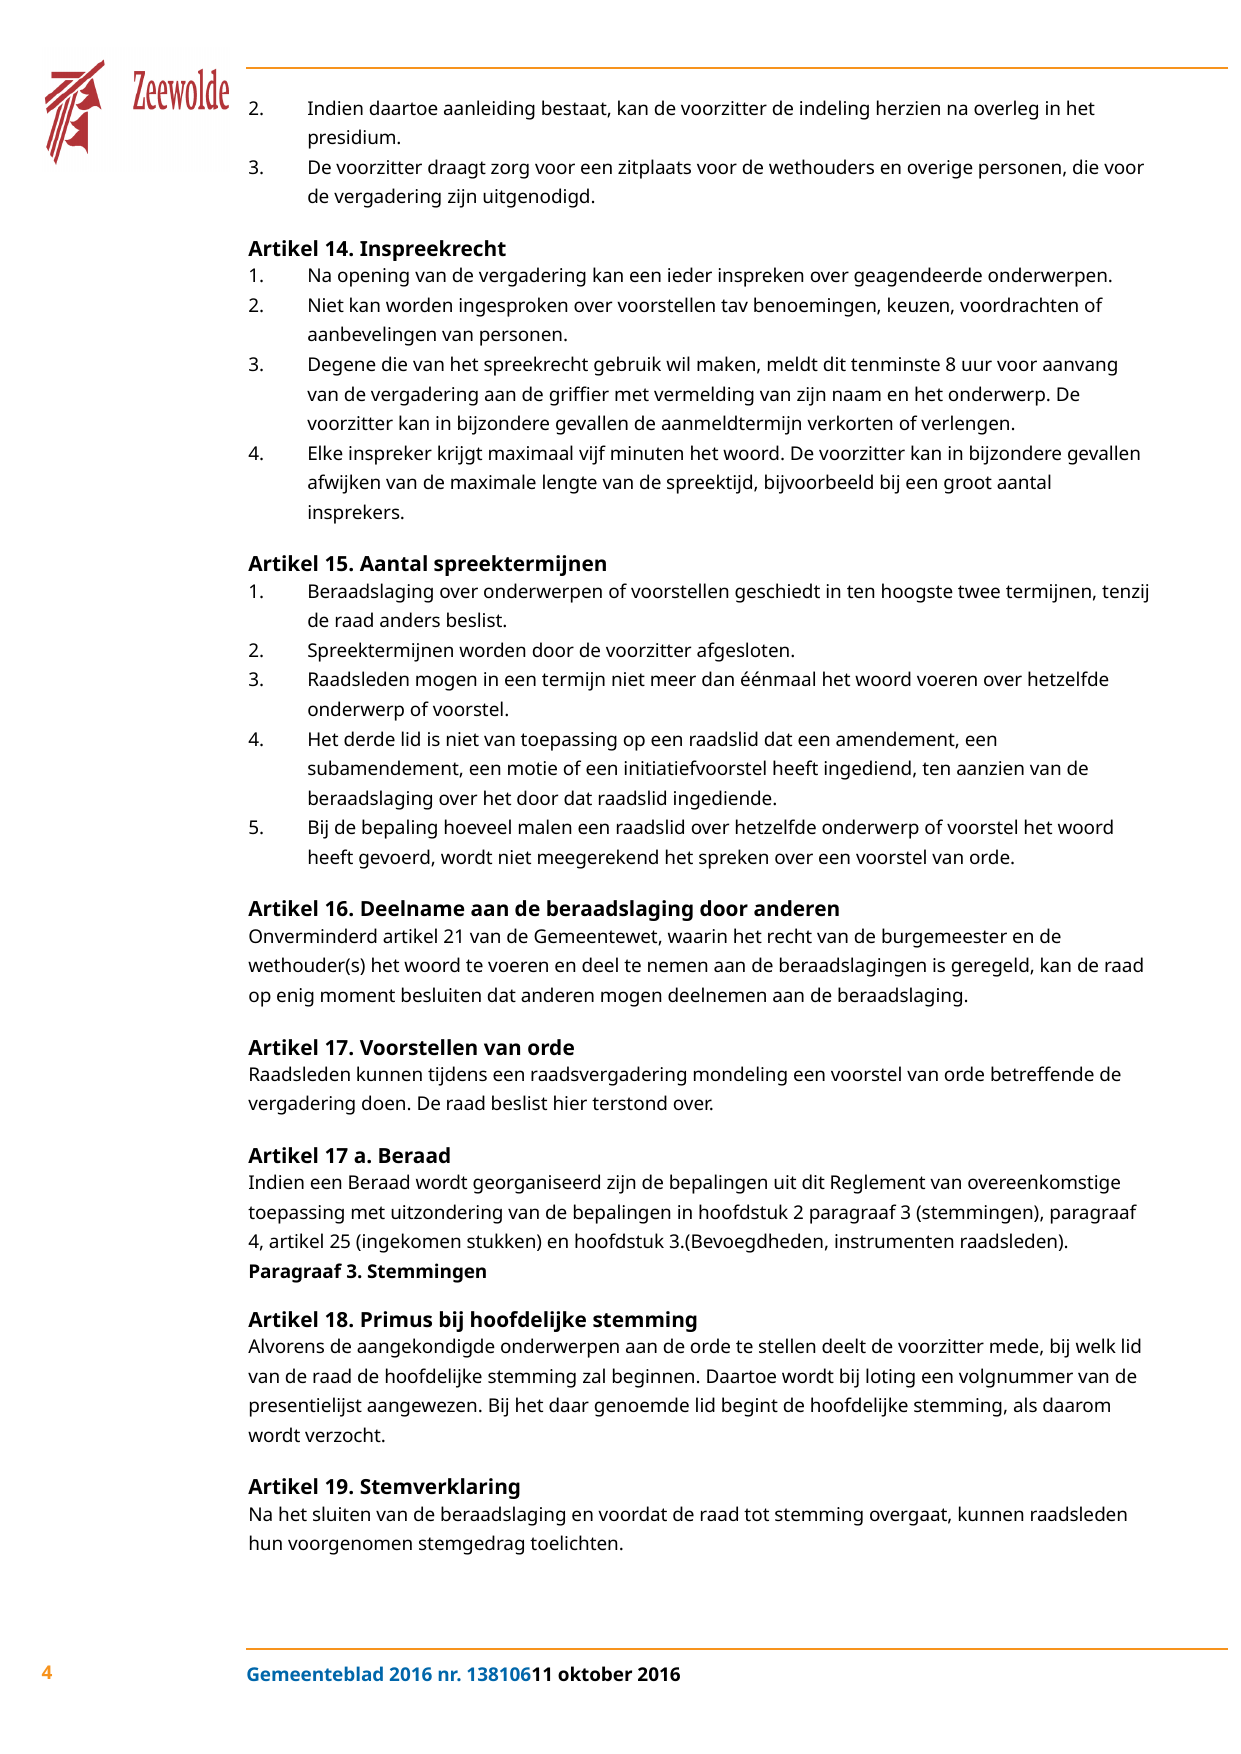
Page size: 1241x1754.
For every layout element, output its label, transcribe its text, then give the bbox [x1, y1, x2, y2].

list Spreektermijnen worden door de voorzitter afgesloten. [248, 637, 1152, 663]
text Na het sluiten van de beraadslaging en voordat de raad tot stemming overgaat, kunnen raadsleden hun voorgenomen stemgedrag toelichten. [248, 1501, 1152, 1556]
text Indien een Beraad wordt georganiseerd zijn de bepalingen uit dit Reglement van overeenkomstige toepassing met uitzondering van de bepalingen in hoofdstuk 2 paragraaf 3 (stemmingen), paragraaf 4, artikel 25 (ingekomen stukken) en hoofdstuk 3.(Bevoegdheden, instrumenten raadsleden). [248, 1169, 1152, 1254]
text Artikel 17. Voorstellen van orde [248, 1033, 1152, 1061]
list Het derde lid is niet van toepassing op een raadslid dat een amendement, een subamendement, een motie of een initiatiefvoorstel heeft ingediend, ten aanzien van de beraadslaging over het door dat raadslid ingediende. [248, 726, 1152, 811]
list Na opening van de vergadering kan een ieder inspreken over geagendeerde onderwerpen. [248, 262, 1152, 288]
list De voorzitter draagt zorg voor een zitplaats voor de wethouders en overige personen, die voor de vergadering zijn uitgenodigd. [248, 154, 1152, 209]
list Indien daartoe aanleiding bestaat, kan de voorzitter de indeling herzien na overleg in het presidium. [248, 95, 1152, 150]
text Paragraaf 3. Stemmingen [248, 1258, 1152, 1284]
list Bij de bepaling hoeveel malen een raadslid over hetzelfde onderwerp of voorstel het woord heeft gevoerd, wordt niet meegerekend het spreken over een voorstel van orde. [248, 814, 1152, 870]
text Artikel 18. Primus bij hoofdelijke stemming [248, 1305, 1152, 1333]
text Raadsleden kunnen tijdens een raadsvergadering mondeling een voorstel van orde betreffende de vergadering doen. De raad beslist hier terstond over. [248, 1061, 1152, 1116]
text Artikel 17 a. Beraad [248, 1141, 1152, 1169]
list Degene die van het spreekrecht gebruik wil maken, meldt dit tenminste 8 uur voor aanvang van de vergadering aan de griffier met vermelding van zijn naam en het onderwerp. De voorzitter kan in bijzondere gevallen de aanmeldtermijn verkorten of verlengen. [248, 351, 1152, 436]
list Niet kan worden ingesproken over voorstellen tav benoemingen, keuzen, voordrachten of aanbevelingen van personen. [248, 292, 1152, 347]
list Beraadslaging over onderwerpen of voorstellen geschiedt in ten hoogste twee termijnen, tenzij de raad anders beslist. [248, 578, 1152, 633]
text Onverminderd artikel 21 van de Gemeentewet, waarin het recht van de burgemeester en de wethouder(s) het woord te voeren en deel te nemen aan de beraadslagingen is geregeld, kan de raad op enig moment besluiten dat anderen mogen deelnemen aan de beraadslaging. [248, 923, 1152, 1008]
text Artikel 15. Aantal spreektermijnen [248, 549, 1152, 578]
text Artikel 14. Inspreekrecht [248, 234, 1152, 262]
list Elke inspreker krijgt maximaal vijf minuten het woord. De voorzitter kan in bijzondere gevallen afwijken van de maximale lengte van de spreektijd, bijvoorbeeld bij een groot aantal insprekers. [248, 440, 1152, 525]
text Artikel 16. Deelname aan de beraadslaging door anderen [248, 894, 1152, 923]
text Alvorens de aangekondigde onderwerpen aan de orde te stellen deelt de voorzitter mede, bij welk lid van de raad de hoofdelijke stemming zal beginnen. Daartoe wordt bij loting een volgnummer van de presentielijst aangewezen. Bij het daar genoemde lid begint de hoofdelijke stemming, als daarom wordt verzocht. [248, 1333, 1152, 1448]
list Raadsleden mogen in een termijn niet meer dan éénmaal het woord voeren over hetzelfde onderwerp of voorstel. [248, 667, 1152, 722]
picture [41, 47, 231, 172]
text Artikel 19. Stemverklaring [248, 1472, 1152, 1501]
